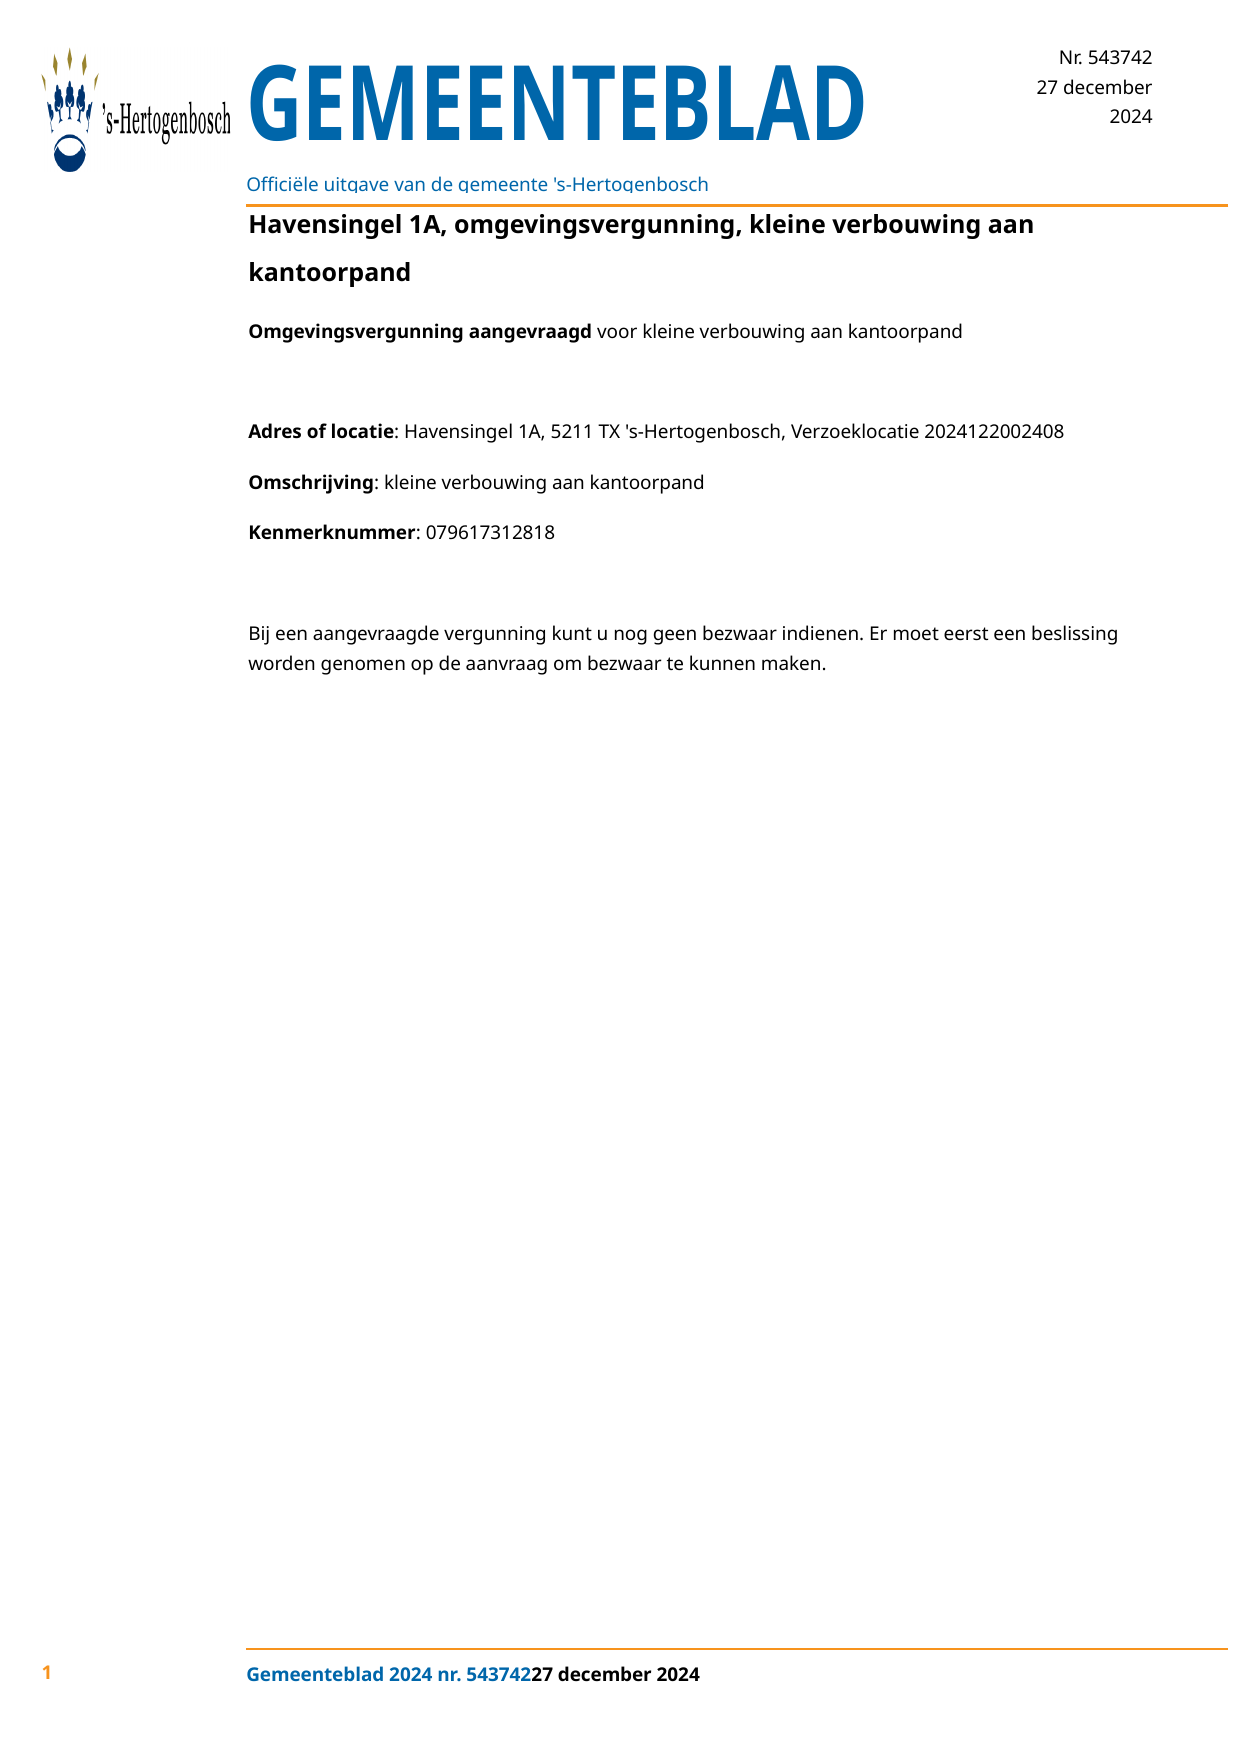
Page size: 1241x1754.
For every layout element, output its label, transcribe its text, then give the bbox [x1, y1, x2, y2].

text Kenmerknummer: 079617312818 [248, 519, 1152, 545]
picture [41, 47, 231, 172]
text Omschrijving: kleine verbouwing aan kantoorpand [248, 469, 1152, 495]
text Bij een aangevraagde vergunning kunt u nog geen bezwaar indienen. Er moet eerst een beslissing worden genomen op de aanvraag om bezwaar te kunnen maken. [248, 620, 1152, 676]
text Adres of locatie: Havensingel 1A, 5211 TX 's-Hertogenbosch, Verzoeklocatie 2024122002408 [248, 419, 1152, 444]
text Havensingel 1A, omgevingsvergunning, kleine verbouwing aan kantoorpand [248, 207, 1152, 288]
text Omgevingsvergunning aangevraagd voor kleine verbouwing aan kantoorpand [248, 318, 1152, 344]
